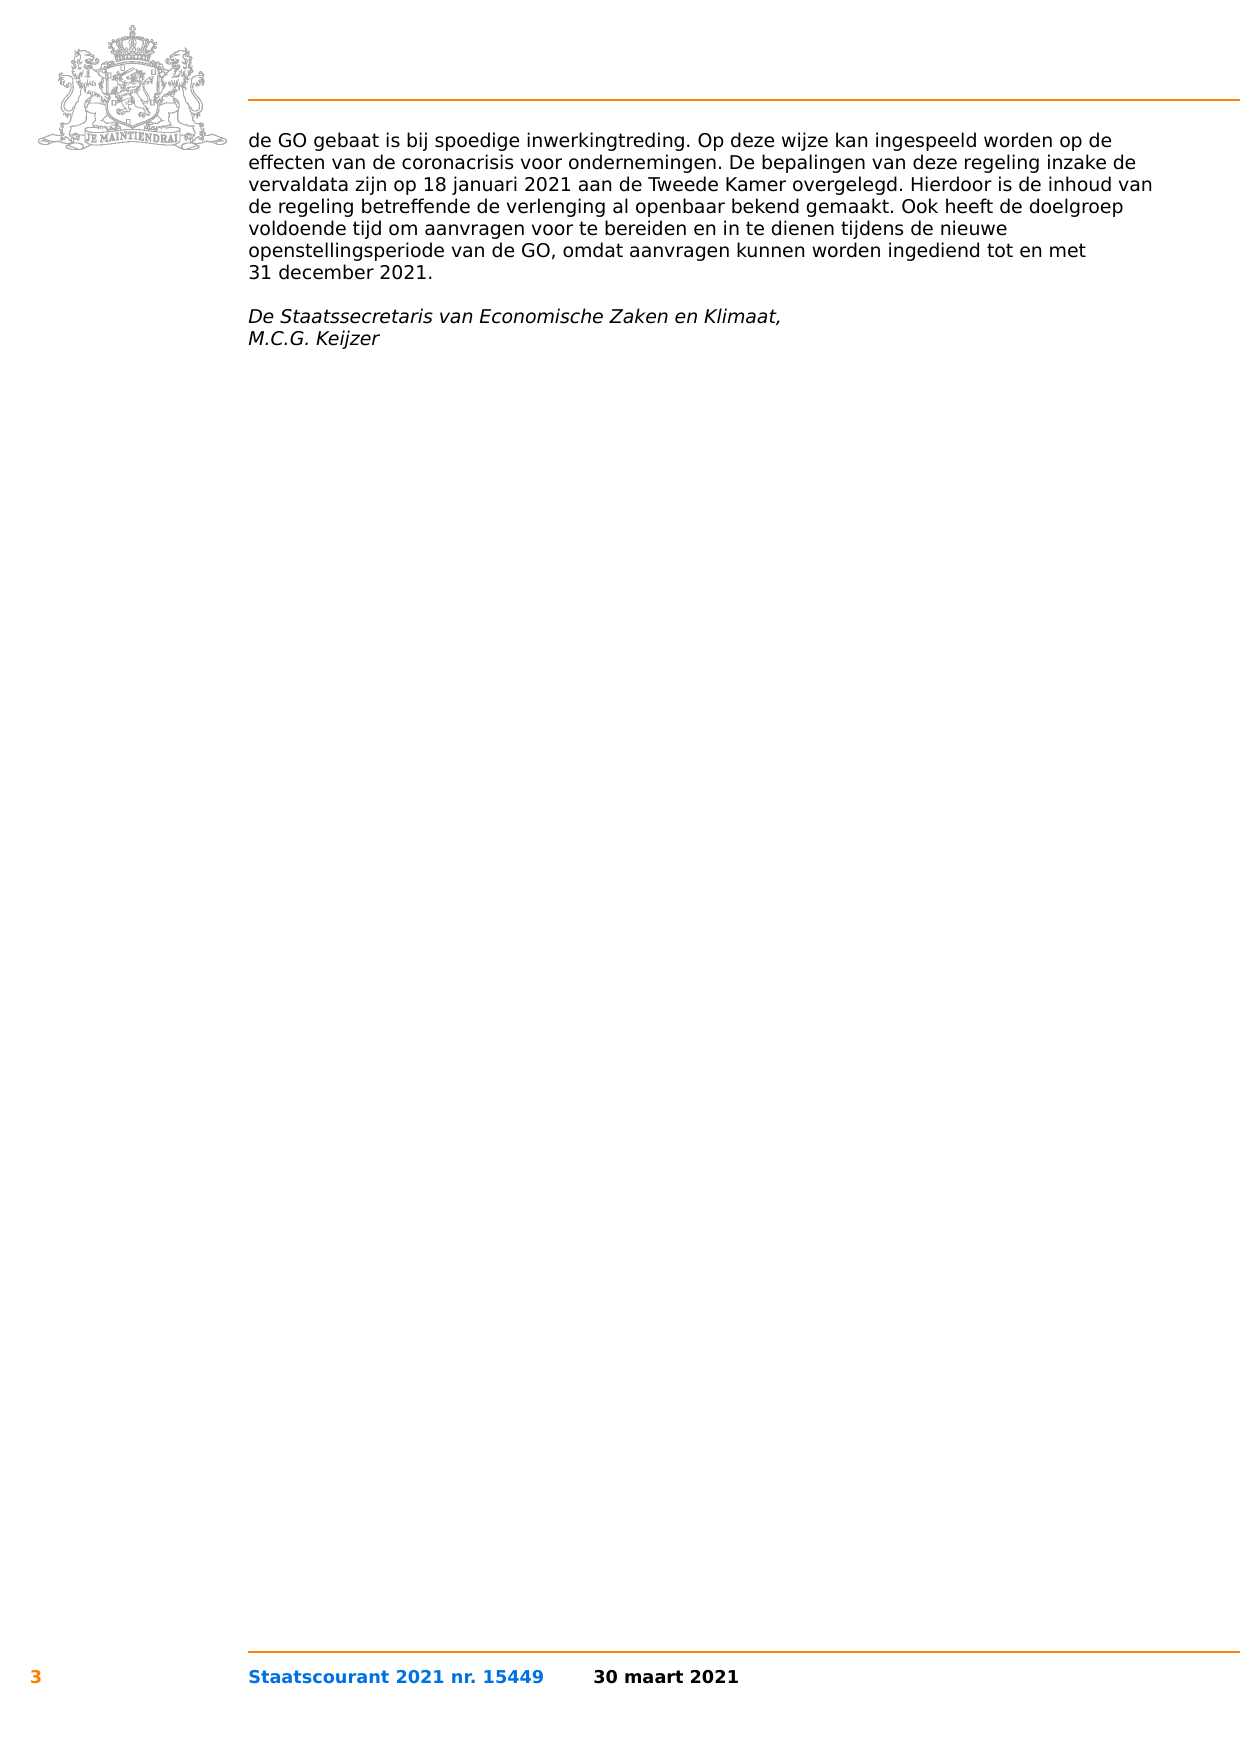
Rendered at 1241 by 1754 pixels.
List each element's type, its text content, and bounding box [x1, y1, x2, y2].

picture [38, 25, 227, 150]
text De Staatssecretaris van Economische Zaken en Klimaat, M.C.G. Keijzer [248, 306, 1163, 349]
text de GO gebaat is bij spoedige inwerkingtreding. Op deze wijze kan ingespeeld worden op de effecten van de coronacrisis voor ondernemingen. De bepalingen van deze regeling inzake de vervaldata zijn op 18 januari 2021 aan de Tweede Kamer overgelegd. Hierdoor is de inhoud van de regeling betreffende de verlenging al openbaar bekend gemaakt. Ook heeft de doelgroep voldoende tijd om aanvragen voor te bereiden en in te dienen tijdens de nieuwe openstellingsperiode van de GO, omdat aanvragen kunnen worden ingediend tot en met 31 december 2021. [248, 130, 1163, 284]
